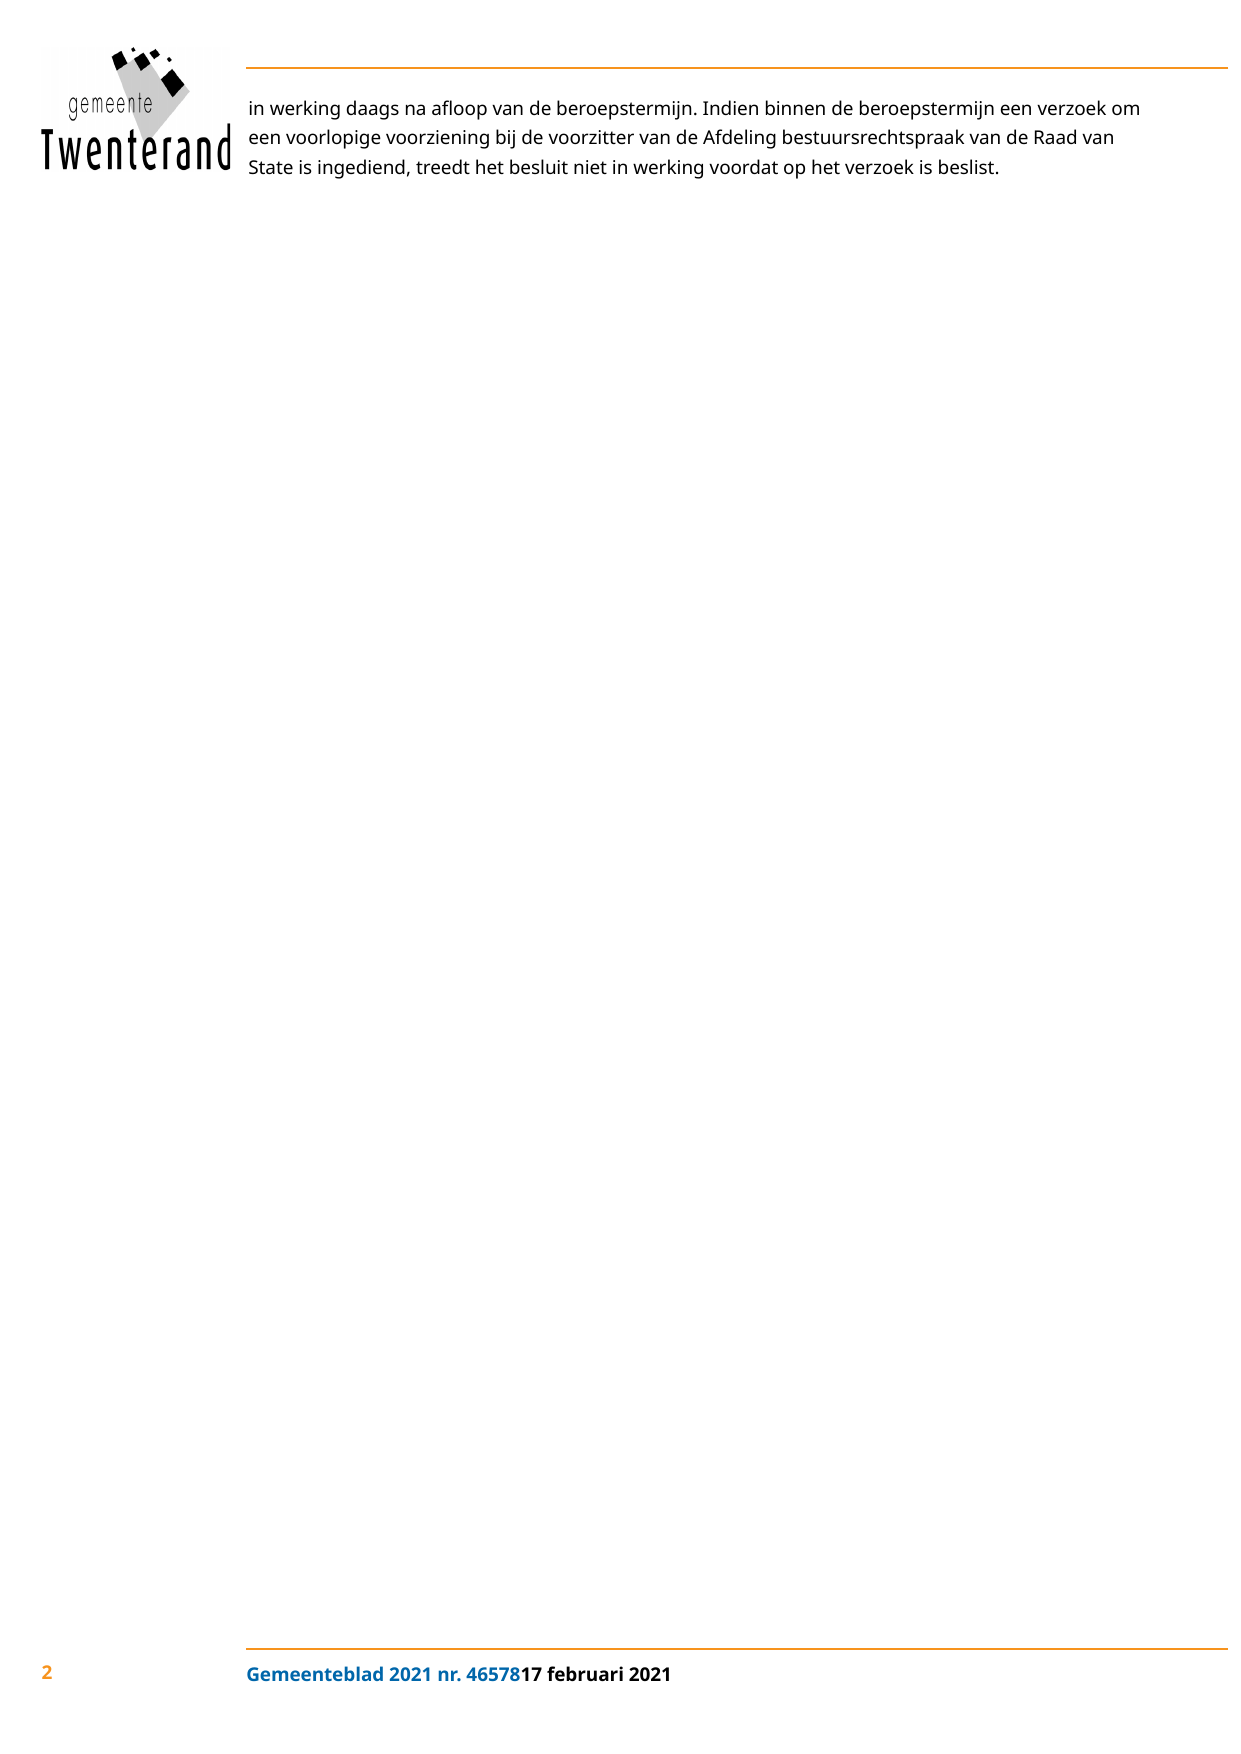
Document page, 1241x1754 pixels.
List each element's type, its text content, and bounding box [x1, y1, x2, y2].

picture [41, 47, 231, 172]
text in werking daags na afloop van de beroepstermijn. Indien binnen de beroepstermijn een verzoek om een voorlopige voorziening bij de voorzitter van de Afdeling bestuursrechtspraak van de Raad van State is ingediend, treedt het besluit niet in werking voordat op het verzoek is beslist. [248, 95, 1152, 180]
